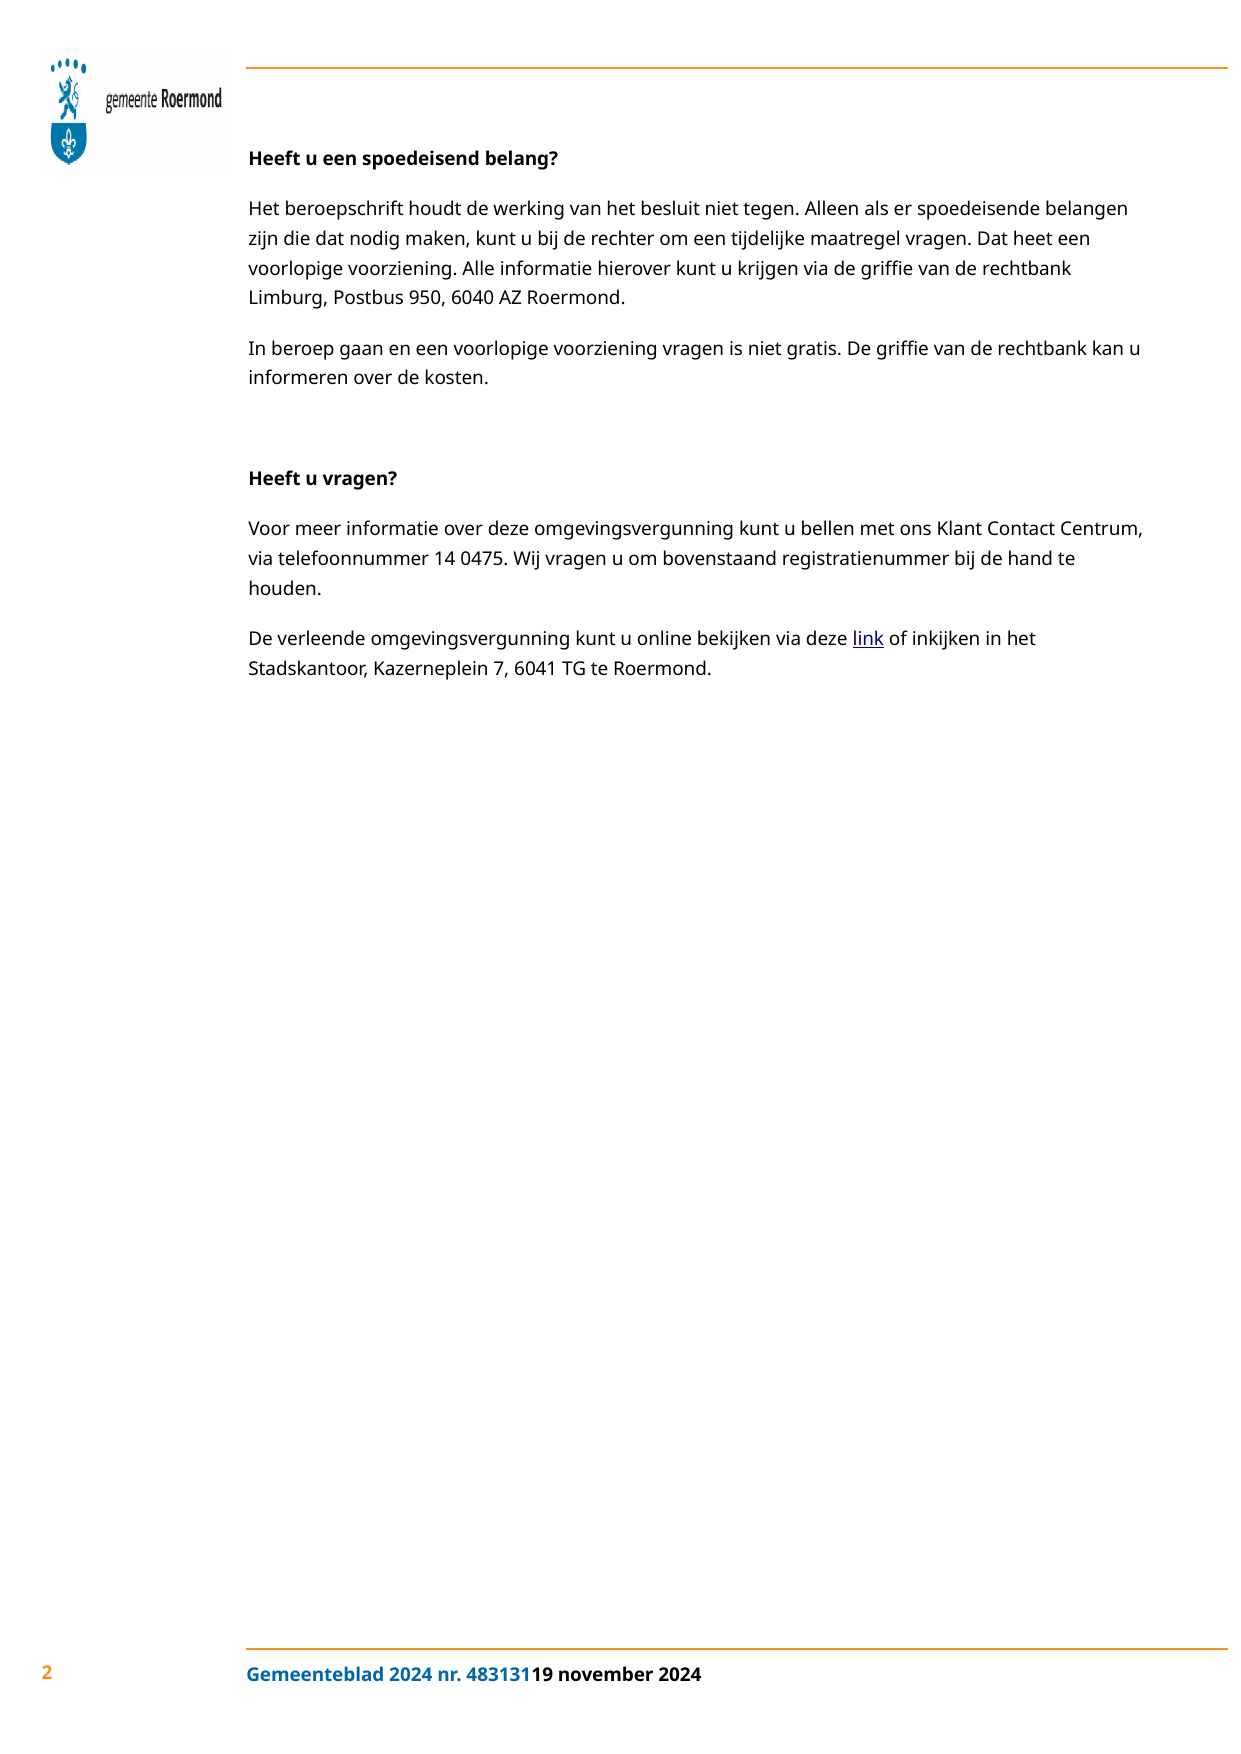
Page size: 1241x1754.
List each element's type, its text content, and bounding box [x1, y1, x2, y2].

picture [41, 47, 231, 172]
text Het beroepschrift houdt de werking van het besluit niet tegen. Alleen als er spoedeisende belangen zijn die dat nodig maken, kunt u bij de rechter om een tijdelijke maatregel vragen. Dat heet een voorlopige voorziening. Alle informatie hierover kunt u krijgen via de griffie van de rechtbank Limburg, Postbus 950, 6040 AZ Roermond. [248, 196, 1152, 310]
text In beroep gaan en een voorlopige voorziening vragen is niet gratis. De griffie van de rechtbank kan u informeren over de kosten. [248, 335, 1152, 390]
text Voor meer informatie over deze omgevingsvergunning kunt u bellen met ons Klant Contact Centrum, via telefoonnummer 14 0475. Wij vragen u om bovenstaand registratienummer bij de hand te houden. [248, 516, 1152, 601]
text De verleende omgevingsvergunning kunt u online bekijken via deze link of inkijken in het Stadskantoor, Kazerneplein 7, 6041 TG te Roermond. [248, 625, 1152, 681]
text Heeft u een spoedeisend belang? [248, 145, 1152, 171]
text Heeft u vragen? [248, 465, 1152, 491]
